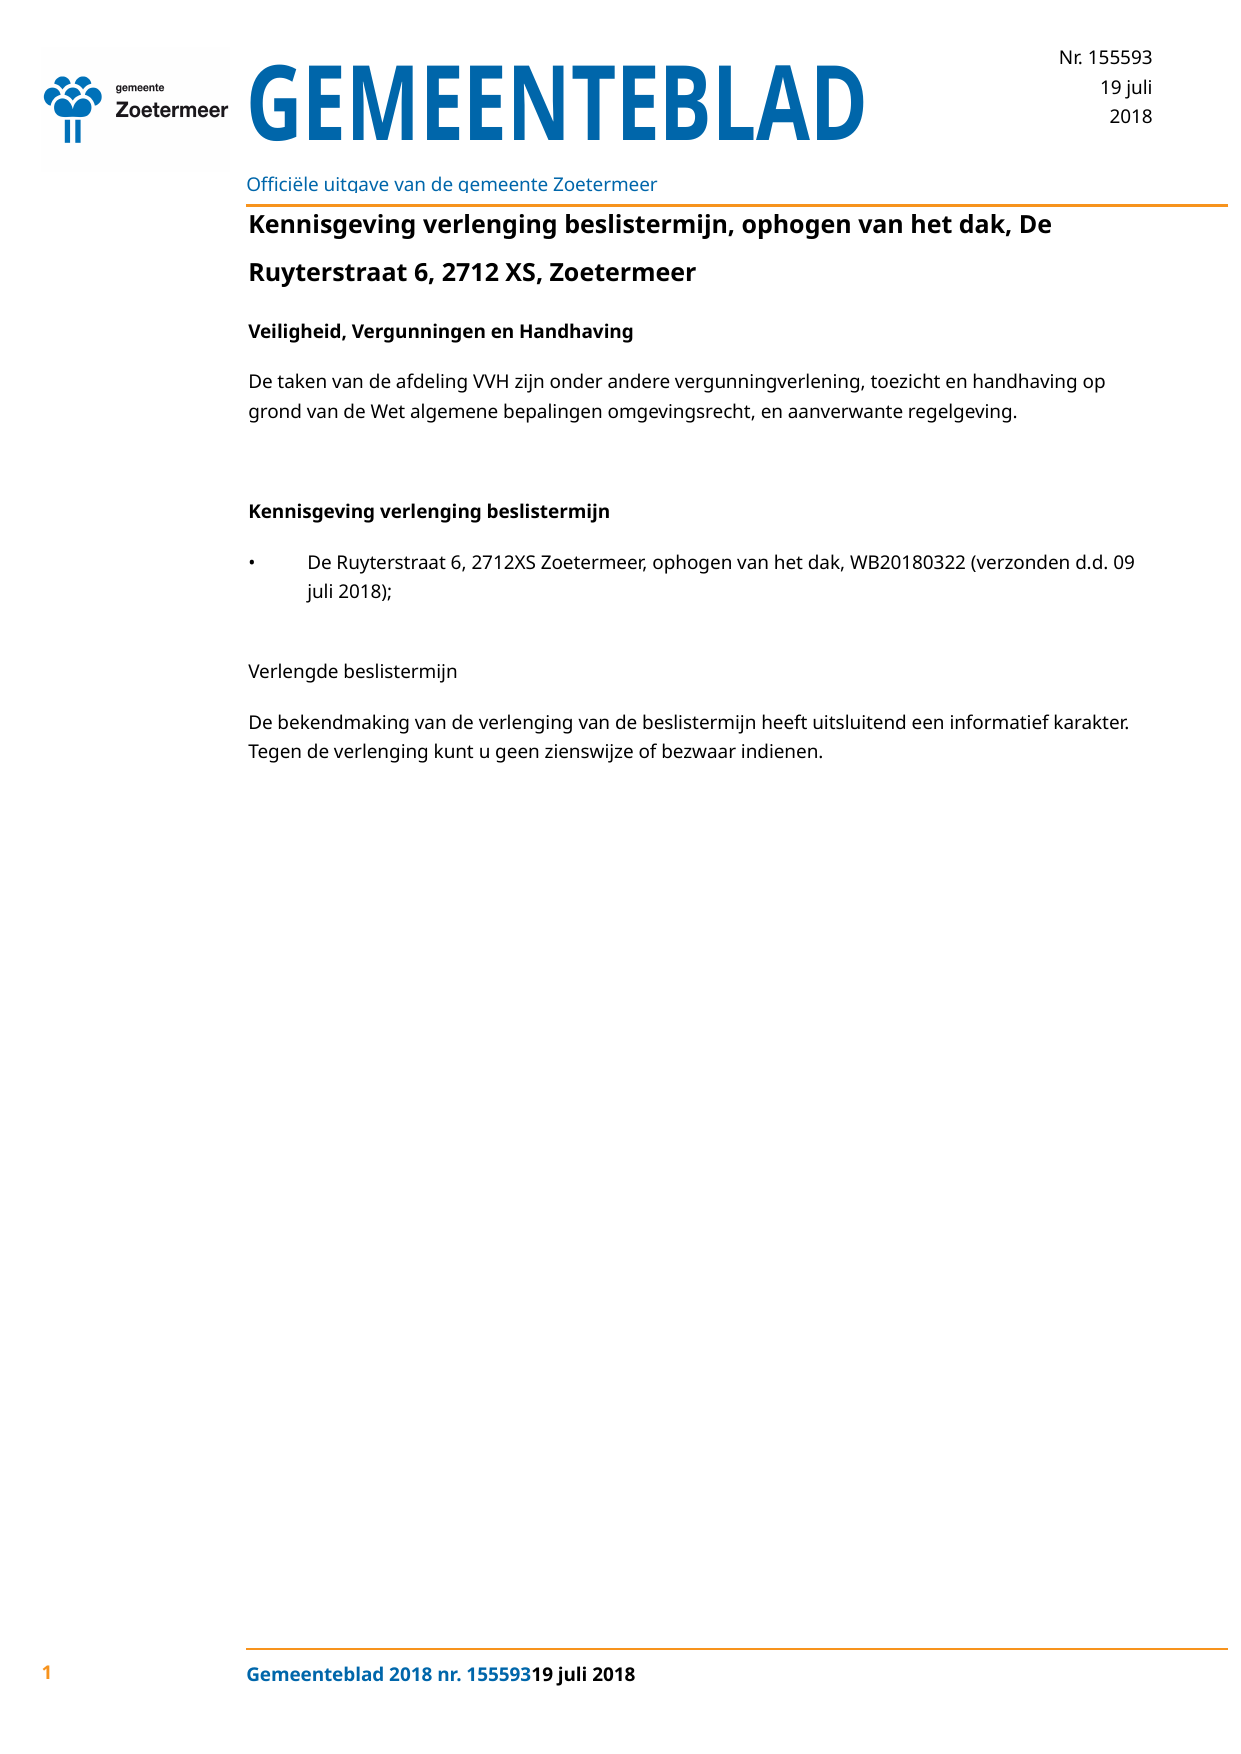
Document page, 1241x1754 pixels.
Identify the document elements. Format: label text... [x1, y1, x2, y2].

list De Ruyterstraat 6, 2712XS Zoetermeer, ophogen van het dak, WB20180322 (verzonden d.d. 09 juli 2018); [248, 549, 1152, 604]
text Veiligheid, Vergunningen en Handhaving [248, 318, 1152, 344]
picture [41, 47, 231, 172]
text De taken van de afdeling VVH zijn onder andere vergunningverlening, toezicht en handhaving op grond van de Wet algemene bepalingen omgevingsrecht, en aanverwante regelgeving. [248, 368, 1152, 424]
text Verlengde beslistermijn [248, 659, 1152, 684]
text De bekendmaking van de verlenging van de beslistermijn heeft uitsluitend een informatief karakter. Tegen de verlenging kunt u geen zienswijze of bezwaar indienen. [248, 709, 1152, 764]
text Kennisgeving verlenging beslistermijn [248, 499, 1152, 524]
text Kennisgeving verlenging beslistermijn, ophogen van het dak, De Ruyterstraat 6, 2712 XS, Zoetermeer [248, 207, 1152, 288]
